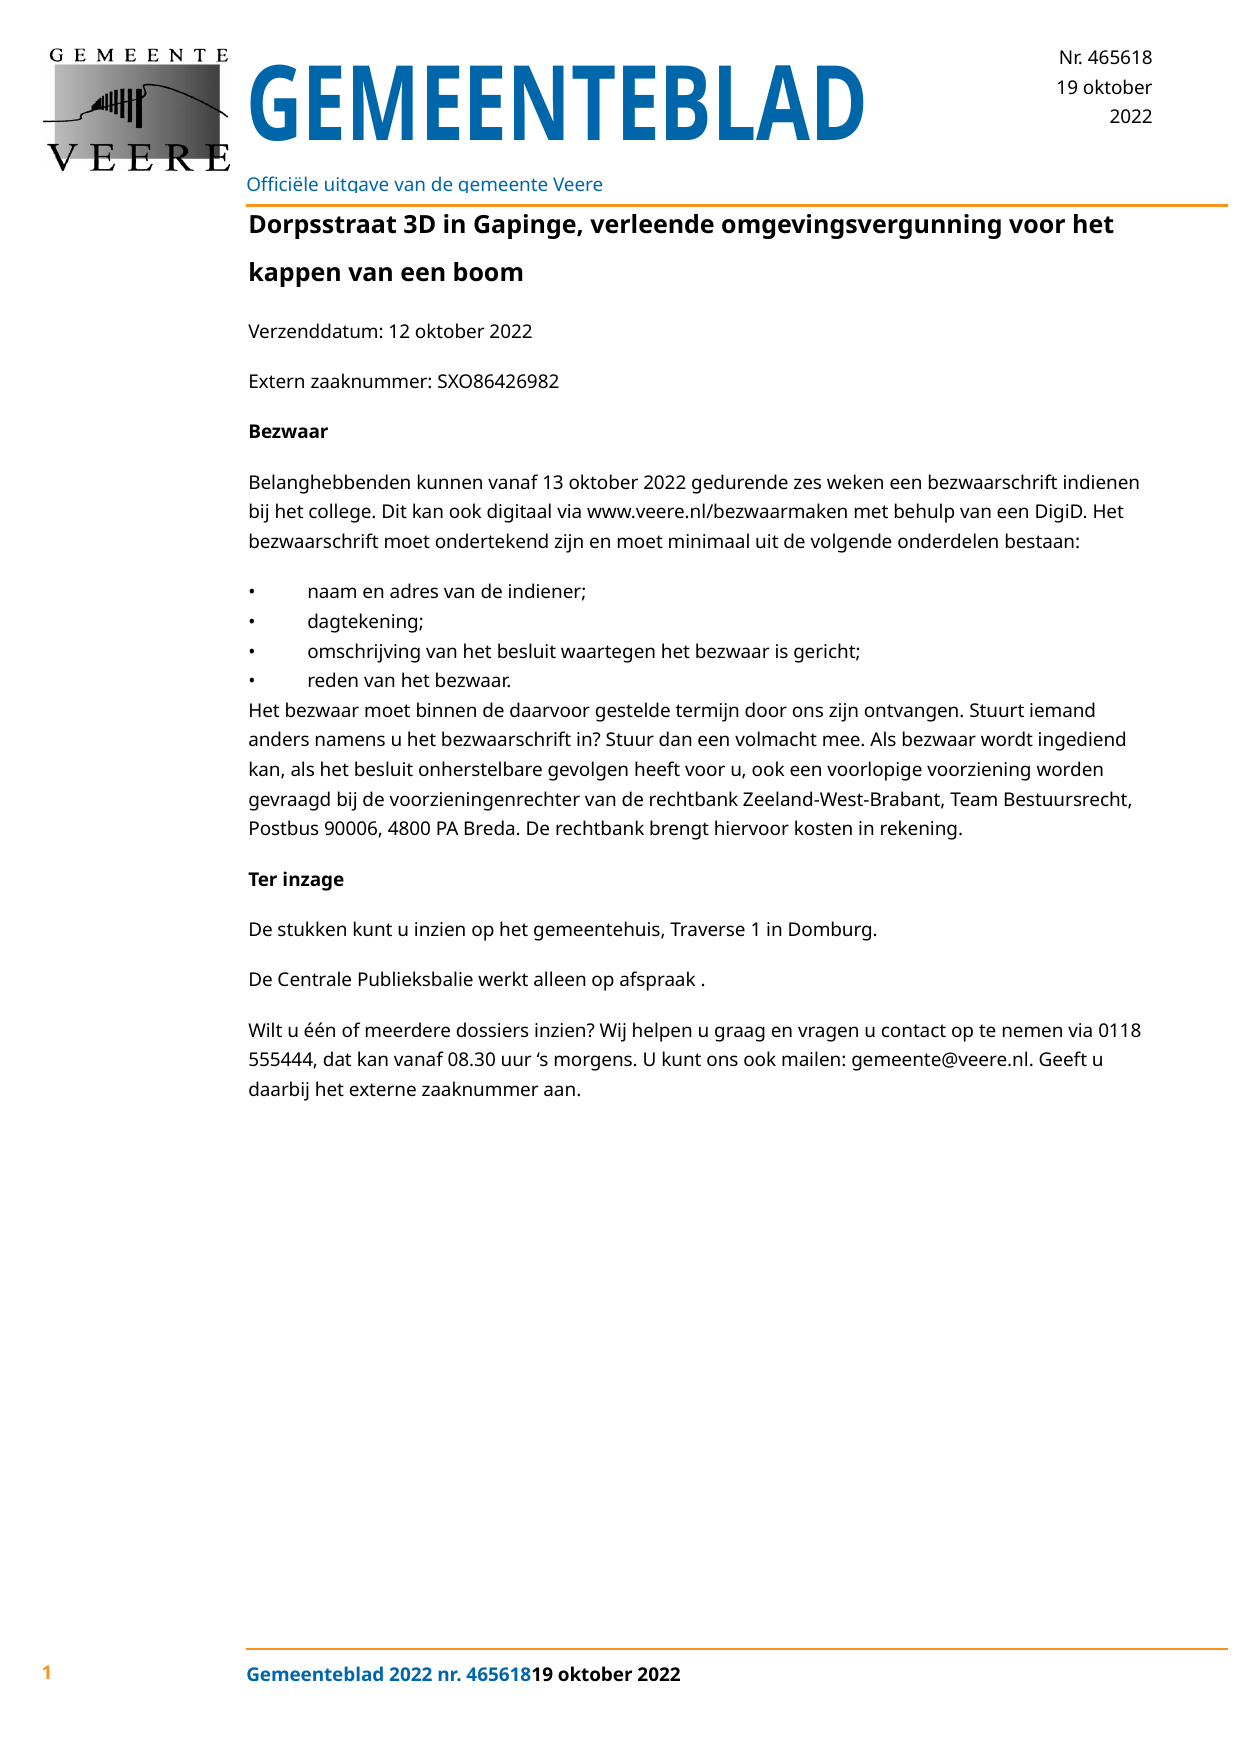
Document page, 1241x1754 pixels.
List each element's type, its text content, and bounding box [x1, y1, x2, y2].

text Het bezwaar moet binnen de daarvoor gestelde termijn door ons zijn ontvangen. Stuurt iemand anders namens u het bezwaarschrift in? Stuur dan een volmacht mee. Als bezwaar wordt ingediend kan, als het besluit onherstelbare gevolgen heeft voor u, ook een voorlopige voorziening worden gevraagd bij de voorzieningenrechter van de rechtbank Zeeland-West-Brabant, Team Bestuursrecht, Postbus 90006, 4800 PA Breda. De rechtbank brengt hiervoor kosten in rekening. [248, 697, 1152, 841]
text Wilt u één of meerdere dossiers inzien? Wij helpen u graag en vragen u contact op te nemen via 0118 555444, dat kan vanaf 08.30 uur ‘s morgens. U kunt ons ook mailen: gemeente@veere.nl. Geeft u daarbij het externe zaaknummer aan. [248, 1017, 1152, 1102]
text Bezwaar [248, 419, 1152, 444]
list dagtekening; [248, 608, 1152, 634]
text Ter inzage [248, 866, 1152, 892]
text Belanghebbenden kunnen vanaf 13 oktober 2022 gedurende zes weken een bezwaarschrift indienen bij het college. Dit kan ook digitaal via www.veere.nl/bezwaarmaken met behulp van een DigiD. Het bezwaarschrift moet ondertekend zijn en moet minimaal uit de volgende onderdelen bestaan: [248, 469, 1152, 554]
text De Centrale Publieksbalie werkt alleen op afspraak . [248, 967, 1152, 992]
text De stukken kunt u inzien op het gemeentehuis, Traverse 1 in Domburg. [248, 916, 1152, 942]
picture [41, 47, 231, 172]
list naam en adres van de indiener; [248, 579, 1152, 604]
list omschrijving van het besluit waartegen het bezwaar is gericht; [248, 638, 1152, 664]
text Dorpsstraat 3D in Gapinge, verleende omgevingsvergunning voor het kappen van een boom [248, 207, 1152, 288]
list reden van het bezwaar. [248, 667, 1152, 693]
text Extern zaaknummer: SXO86426982 [248, 368, 1152, 394]
text Verzenddatum: 12 oktober 2022 [248, 318, 1152, 344]
